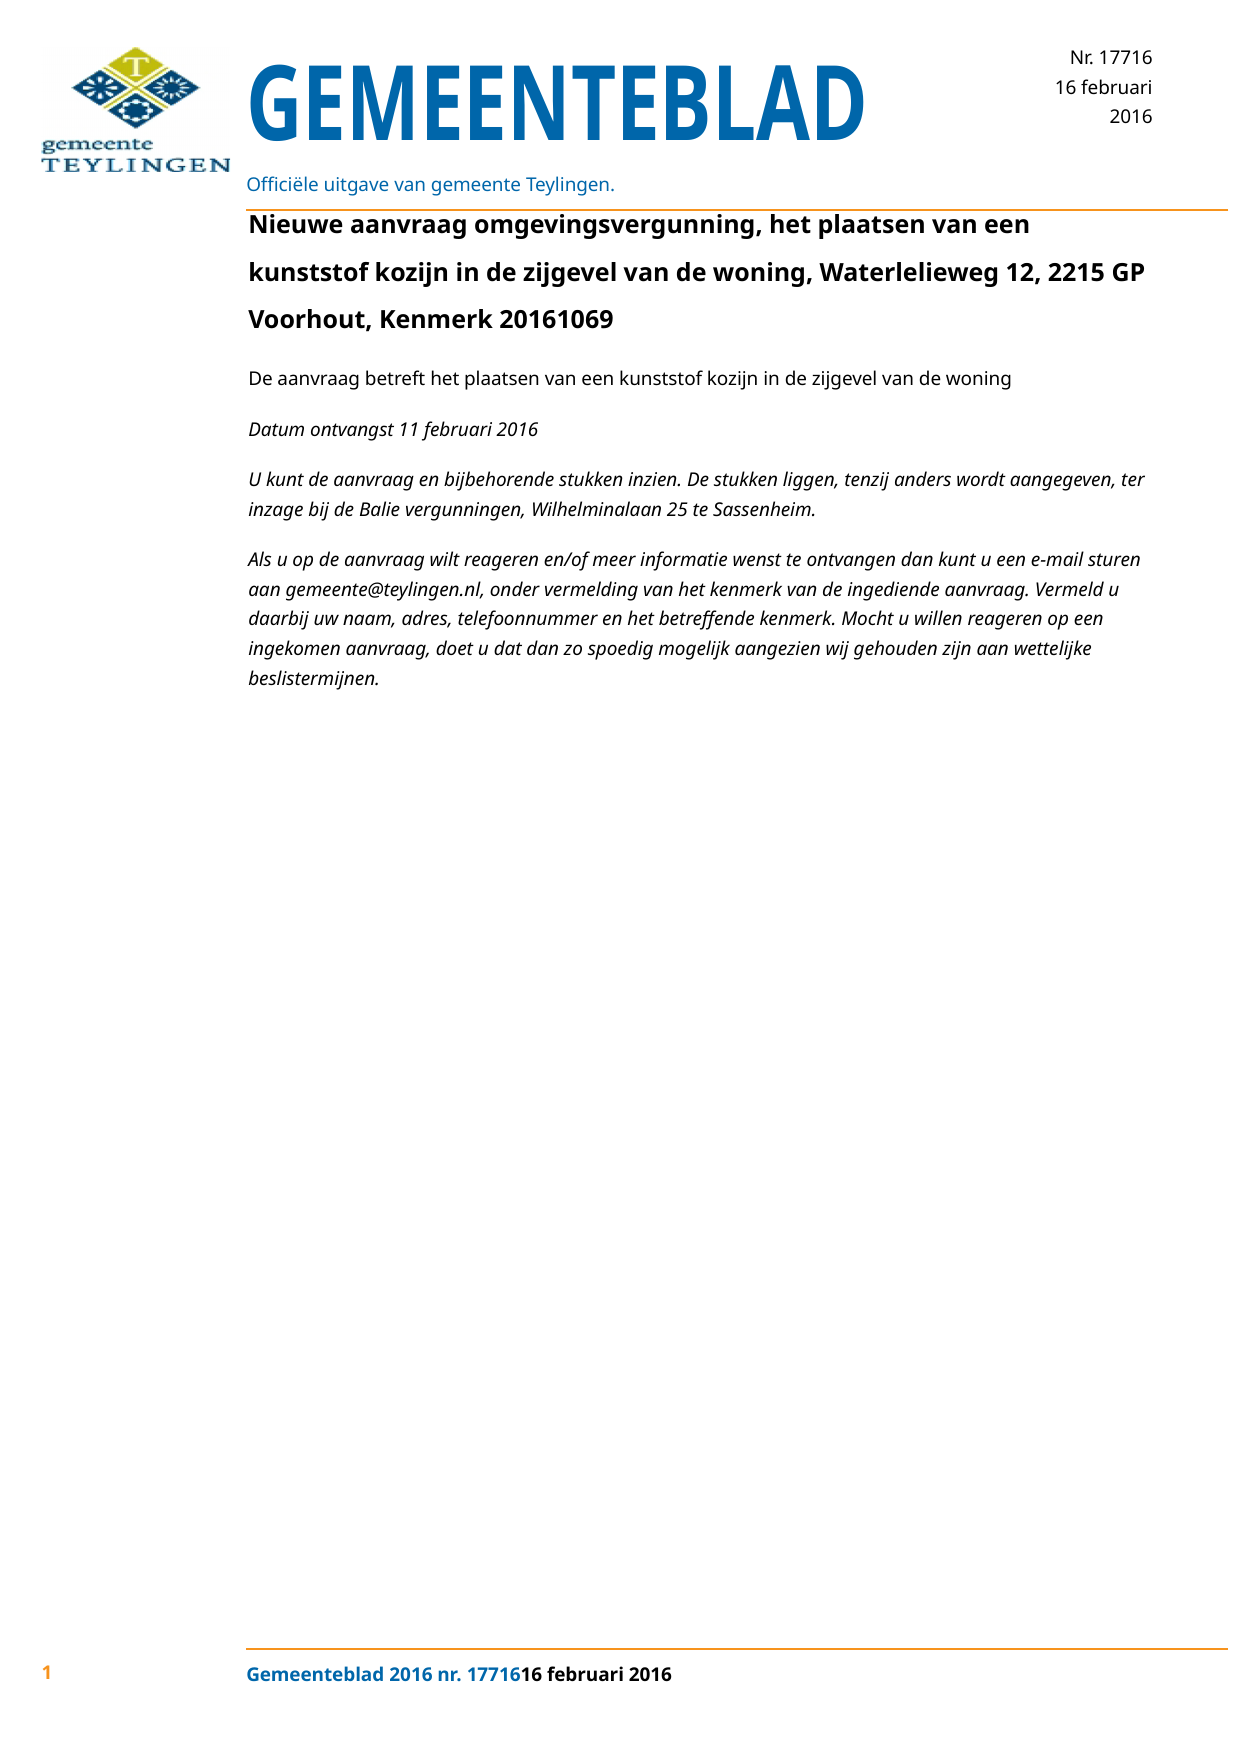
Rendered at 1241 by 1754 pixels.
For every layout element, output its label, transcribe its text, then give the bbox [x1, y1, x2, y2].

text De aanvraag betreft het plaatsen van een kunststof kozijn in de zijgevel van de woning [248, 366, 1152, 391]
text Als u op de aanvraag wilt reageren en/of meer informatie wenst te ontvangen dan kunt u een e-mail sturen aan gemeente@teylingen.nl, onder vermelding van het kenmerk van de ingediende aanvraag. Vermeld u daarbij uw naam, adres, telefoonnummer en het betreffende kenmerk. Mocht u willen reageren op een ingekomen aanvraag, doet u dat dan zo spoedig mogelijk aangezien wij gehouden zijn aan wettelijke beslistermijnen. [248, 546, 1152, 690]
text U kunt de aanvraag en bijbehorende stukken inzien. De stukken liggen, tenzij anders wordt aangegeven, ter inzage bij de Balie vergunningen, Wilhelminalaan 25 te Sassenheim. [248, 466, 1152, 522]
text Datum ontvangst 11 februari 2016 [248, 416, 1152, 442]
text Nieuwe aanvraag omgevingsvergunning, het plaatsen van een kunststof kozijn in de zijgevel van de woning, Waterlelieweg 12, 2215 GP Voorhout, Kenmerk 20161069 [248, 211, 1152, 336]
picture [41, 47, 231, 172]
